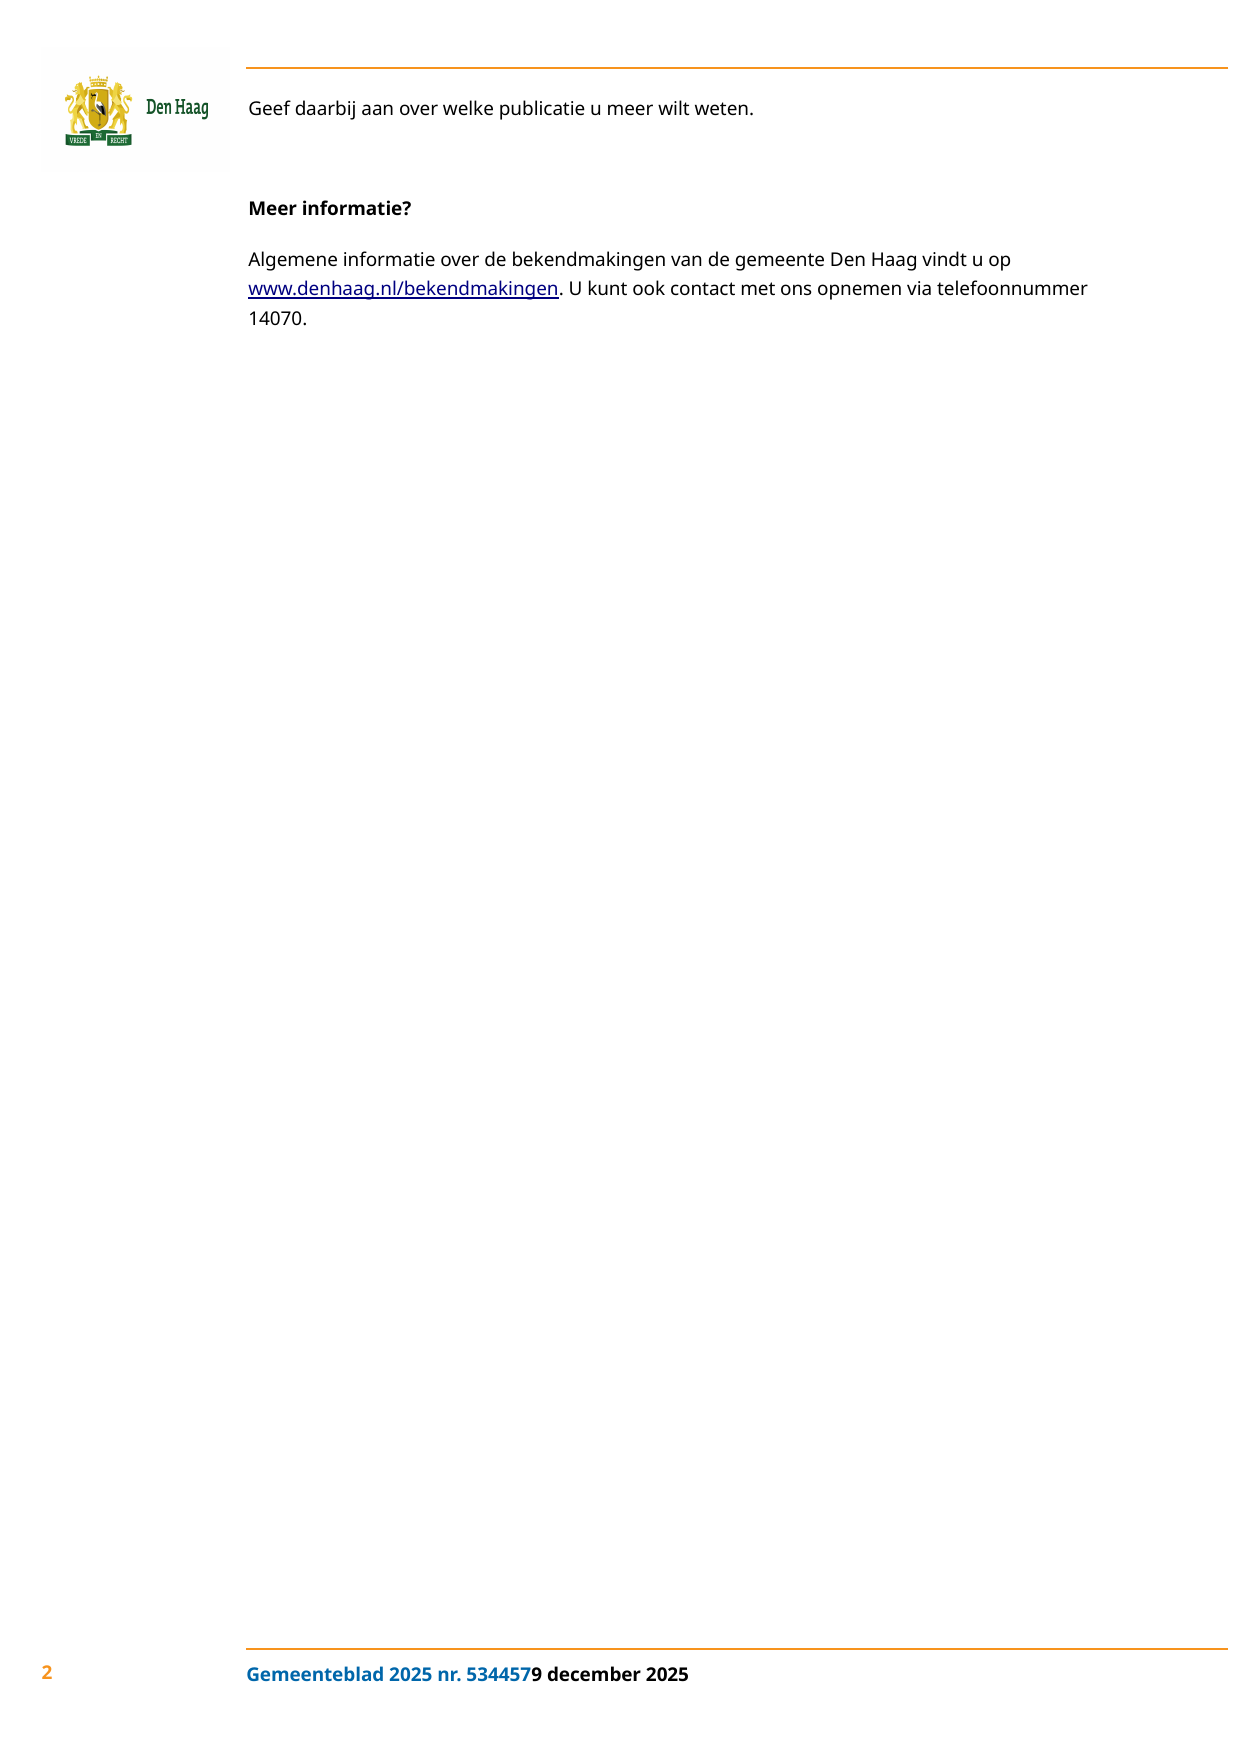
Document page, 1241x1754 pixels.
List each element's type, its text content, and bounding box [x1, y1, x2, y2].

text Meer informatie? [248, 196, 1152, 221]
picture [41, 47, 231, 172]
text Algemene informatie over de bekendmakingen van de gemeente Den Haag vindt u op www.denhaag.nl/bekendmakingen. U kunt ook contact met ons opnemen via telefoonnummer 14070. [248, 246, 1152, 331]
text Geef daarbij aan over welke publicatie u meer wilt weten. [248, 95, 1152, 121]
